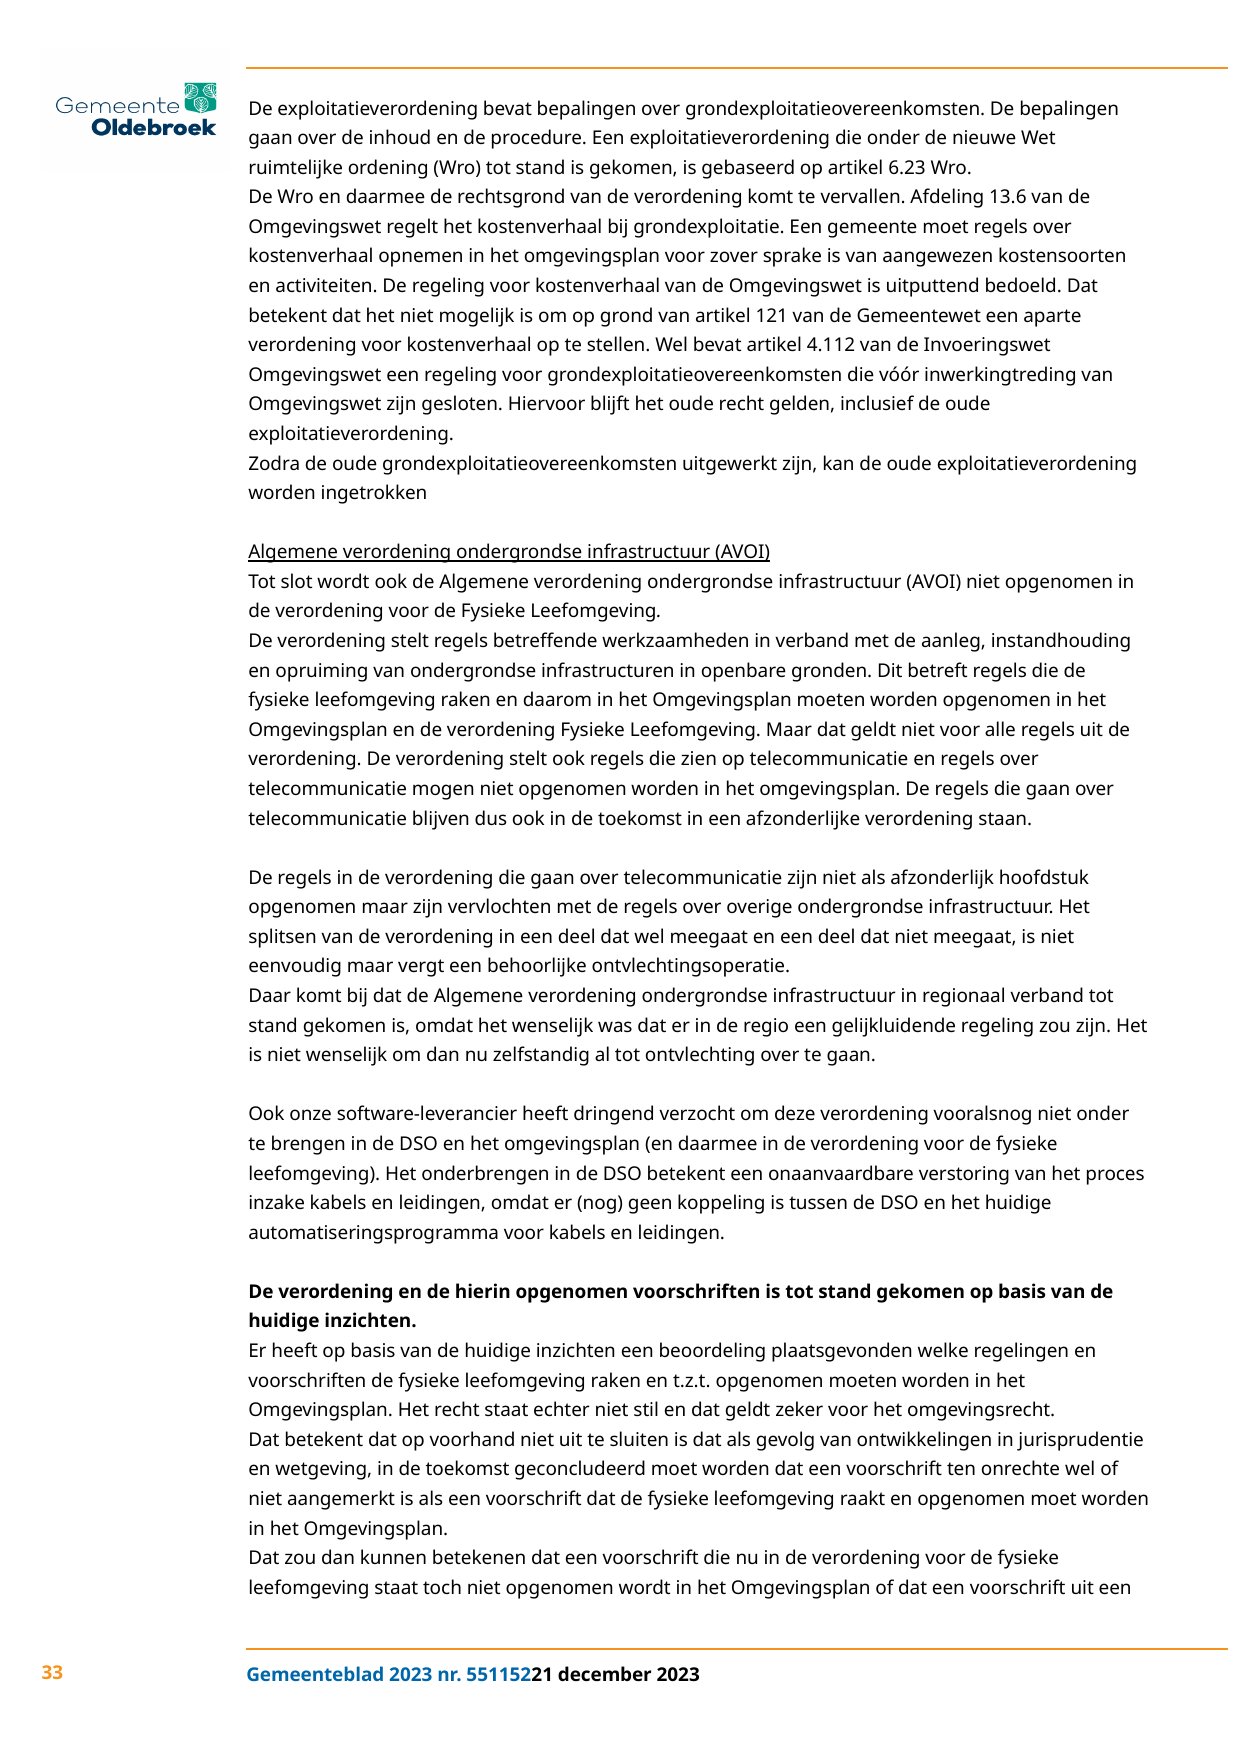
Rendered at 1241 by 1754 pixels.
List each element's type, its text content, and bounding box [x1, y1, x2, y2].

text Zodra de oude grondexploitatieovereenkomsten uitgewerkt zijn, kan de oude exploitatieverordening worden ingetrokken [248, 450, 1152, 505]
text Daar komt bij dat de Algemene verordening ondergrondse infrastructuur in regionaal verband tot stand gekomen is, omdat het wenselijk was dat er in de regio een gelijkluidende regeling zou zijn. Het is niet wenselijk om dan nu zelfstandig al tot ontvlechting over te gaan. [248, 982, 1152, 1067]
text De verordening stelt regels betreffende werkzaamheden in verband met de aanleg, instandhouding en opruiming van ondergrondse infrastructuren in openbare gronden. Dit betreft regels die de fysieke leefomgeving raken en daarom in het Omgevingsplan moeten worden opgenomen in het Omgevingsplan en de verordening Fysieke Leefomgeving. Maar dat geldt niet voor alle regels uit de verordening. De verordening stelt ook regels die zien op telecommunicatie en regels over telecommunicatie mogen niet opgenomen worden in het omgevingsplan. De regels die gaan over telecommunicatie blijven dus ook in de toekomst in een afzonderlijke verordening staan. [248, 627, 1152, 831]
picture [41, 47, 231, 172]
text Algemene verordening ondergrondse infrastructuur (AVOI) [248, 538, 1152, 564]
text De regels in de verordening die gaan over telecommunicatie zijn niet als afzonderlijk hoofdstuk opgenomen maar zijn vervlochten met de regels over overige ondergrondse infrastructuur. Het splitsen van de verordening in een deel dat wel meegaat en een deel dat niet meegaat, is niet eenvoudig maar vergt een behoorlijke ontvlechtingsoperatie. [248, 864, 1152, 978]
text Dat zou dan kunnen betekenen dat een voorschrift die nu in de verordening voor de fysieke leefomgeving staat toch niet opgenomen wordt in het Omgevingsplan of dat een voorschrift uit een [248, 1544, 1152, 1600]
text Ook onze software-leverancier heeft dringend verzocht om deze verordening vooralsnog niet onder te brengen in de DSO en het omgevingsplan (en daarmee in de verordening voor de fysieke leefomgeving). Het onderbrengen in de DSO betekent een onaanvaardbare verstoring van het proces inzake kabels en leidingen, omdat er (nog) geen koppeling is tussen de DSO en het huidige automatiseringsprogramma voor kabels en leidingen. [248, 1101, 1152, 1245]
text Tot slot wordt ook de Algemene verordening ondergrondse infrastructuur (AVOI) niet opgenomen in de verordening voor de Fysieke Leefomgeving. [248, 568, 1152, 623]
text De verordening en de hierin opgenomen voorschriften is tot stand gekomen op basis van de huidige inzichten. [248, 1278, 1152, 1333]
text De Wro en daarmee de rechtsgrond van de verordening komt te vervallen. Afdeling 13.6 van de Omgevingswet regelt het kostenverhaal bij grondexploitatie. Een gemeente moet regels over kostenverhaal opnemen in het omgevingsplan voor zover sprake is van aangewezen kostensoorten en activiteiten. De regeling voor kostenverhaal van de Omgevingswet is uitputtend bedoeld. Dat betekent dat het niet mogelijk is om op grond van artikel 121 van de Gemeentewet een aparte verordening voor kostenverhaal op te stellen. Wel bevat artikel 4.112 van de Invoeringswet Omgevingswet een regeling voor grondexploitatieovereenkomsten die vóór inwerkingtreding van Omgevingswet zijn gesloten. Hiervoor blijft het oude recht gelden, inclusief de oude exploitatieverordening. [248, 183, 1152, 446]
text Er heeft op basis van de huidige inzichten een beoordeling plaatsgevonden welke regelingen en voorschriften de fysieke leefomgeving raken en t.z.t. opgenomen moeten worden in het Omgevingsplan. Het recht staat echter niet stil en dat geldt zeker voor het omgevingsrecht. [248, 1337, 1152, 1422]
text Dat betekent dat op voorhand niet uit te sluiten is dat als gevolg van ontwikkelingen in jurisprudentie en wetgeving, in de toekomst geconcludeerd moet worden dat een voorschrift ten onrechte wel of niet aangemerkt is als een voorschrift dat de fysieke leefomgeving raakt en opgenomen moet worden in het Omgevingsplan. [248, 1426, 1152, 1541]
text De exploitatieverordening bevat bepalingen over grondexploitatieovereenkomsten. De bepalingen gaan over de inhoud en de procedure. Een exploitatieverordening die onder de nieuwe Wet ruimtelijke ordening (Wro) tot stand is gekomen, is gebaseerd op artikel 6.23 Wro. [248, 95, 1152, 180]
